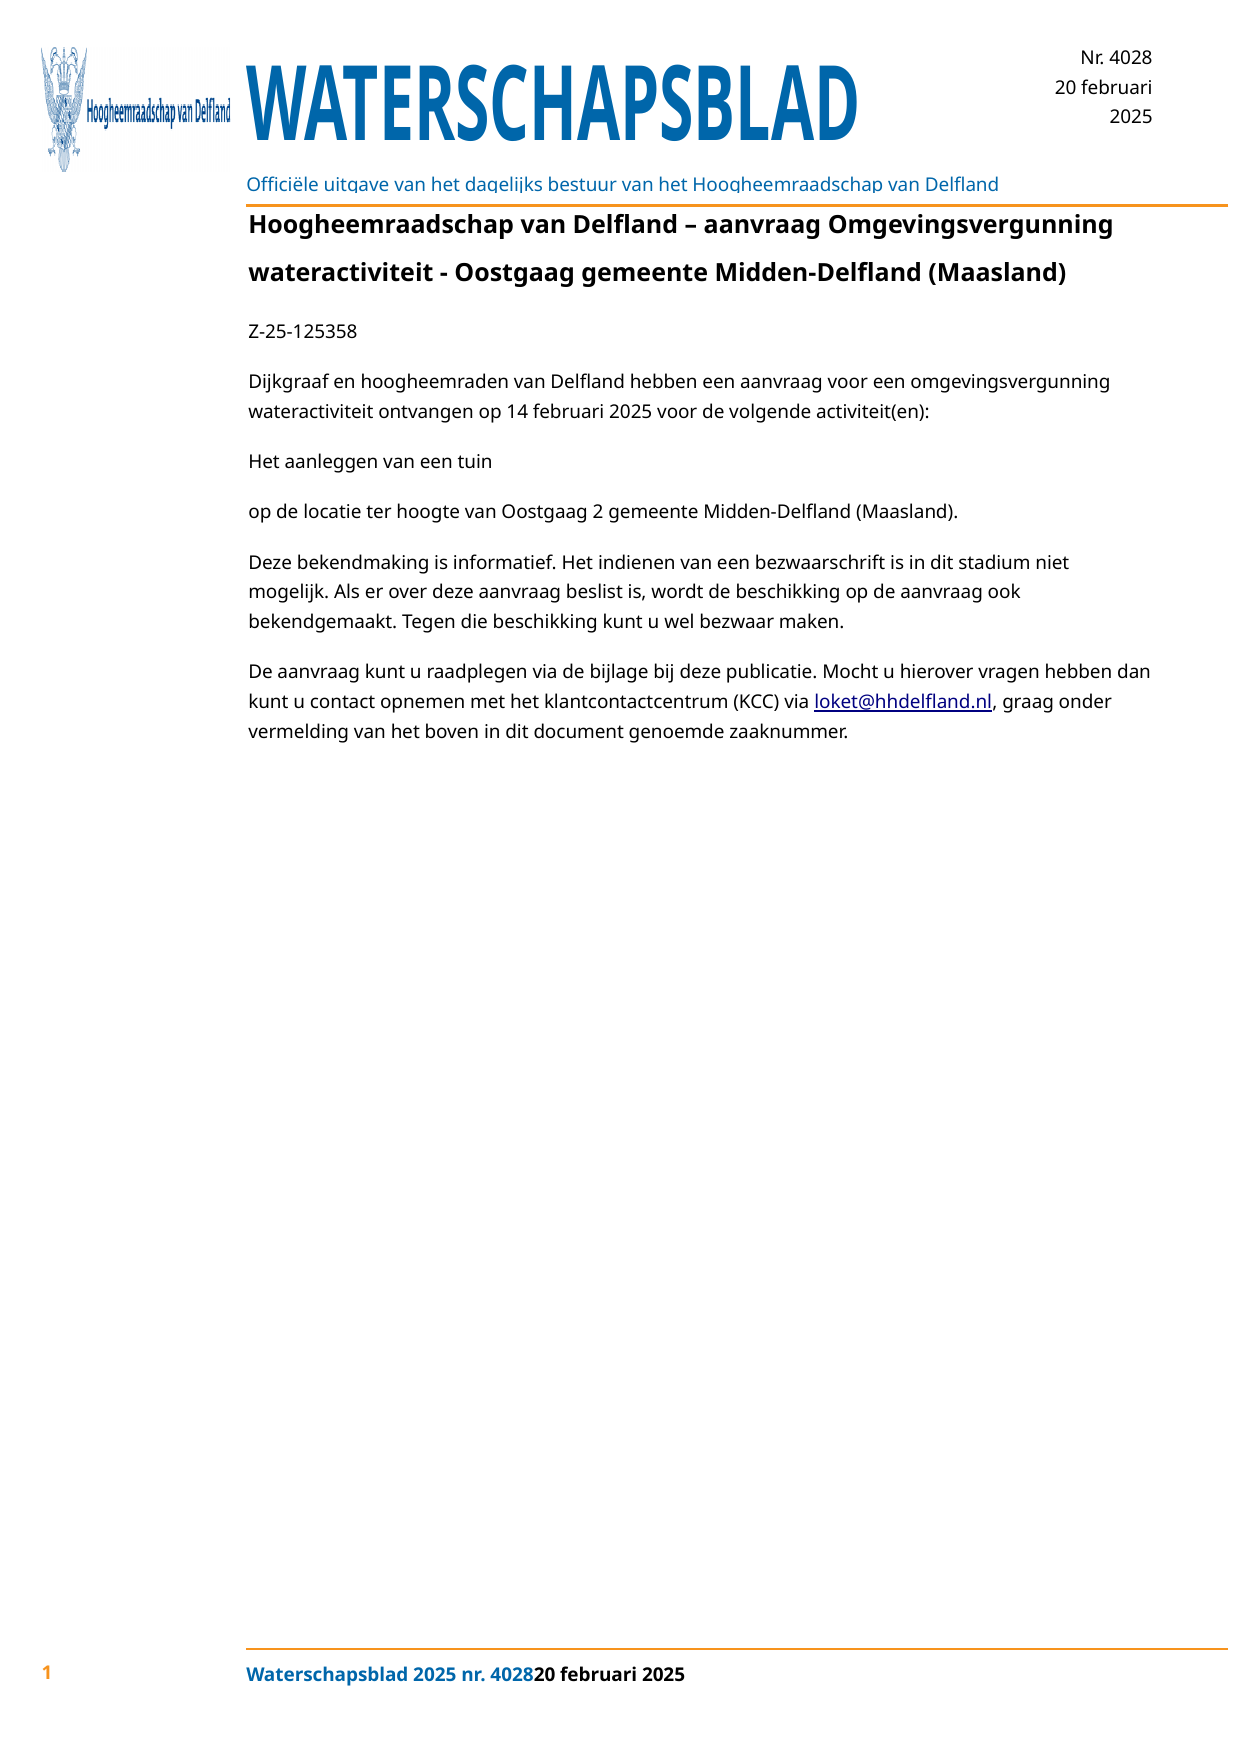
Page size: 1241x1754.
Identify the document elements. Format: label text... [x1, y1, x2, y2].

text Het aanleggen van een tuin [248, 448, 1152, 474]
text op de locatie ter hoogte van Oostgaag 2 gemeente Midden-Delfland (Maasland). [248, 499, 1152, 524]
text Z-25-125358 [248, 318, 1152, 344]
text De aanvraag kunt u raadplegen via de bijlage bij deze publicatie. Mocht u hierover vragen hebben dan kunt u contact opnemen met het klantcontactcentrum (KCC) via loket@hhdelfland.nl, graag onder vermelding van het boven in dit document genoemde zaaknummer. [248, 659, 1152, 744]
picture [41, 47, 231, 172]
text Dijkgraaf en hoogheemraden van Delfland hebben een aanvraag voor een omgevingsvergunning wateractiviteit ontvangen op 14 februari 2025 voor de volgende activiteit(en): [248, 368, 1152, 424]
text Deze bekendmaking is informatief. Het indienen van een bezwaarschrift is in dit stadium niet mogelijk. Als er over deze aanvraag beslist is, wordt de beschikking op de aanvraag ook bekendgemaakt. Tegen die beschikking kunt u wel bezwaar maken. [248, 549, 1152, 634]
text Hoogheemraadschap van Delfland – aanvraag Omgevingsvergunning wateractiviteit - Oostgaag gemeente Midden-Delfland (Maasland) [248, 207, 1152, 288]
